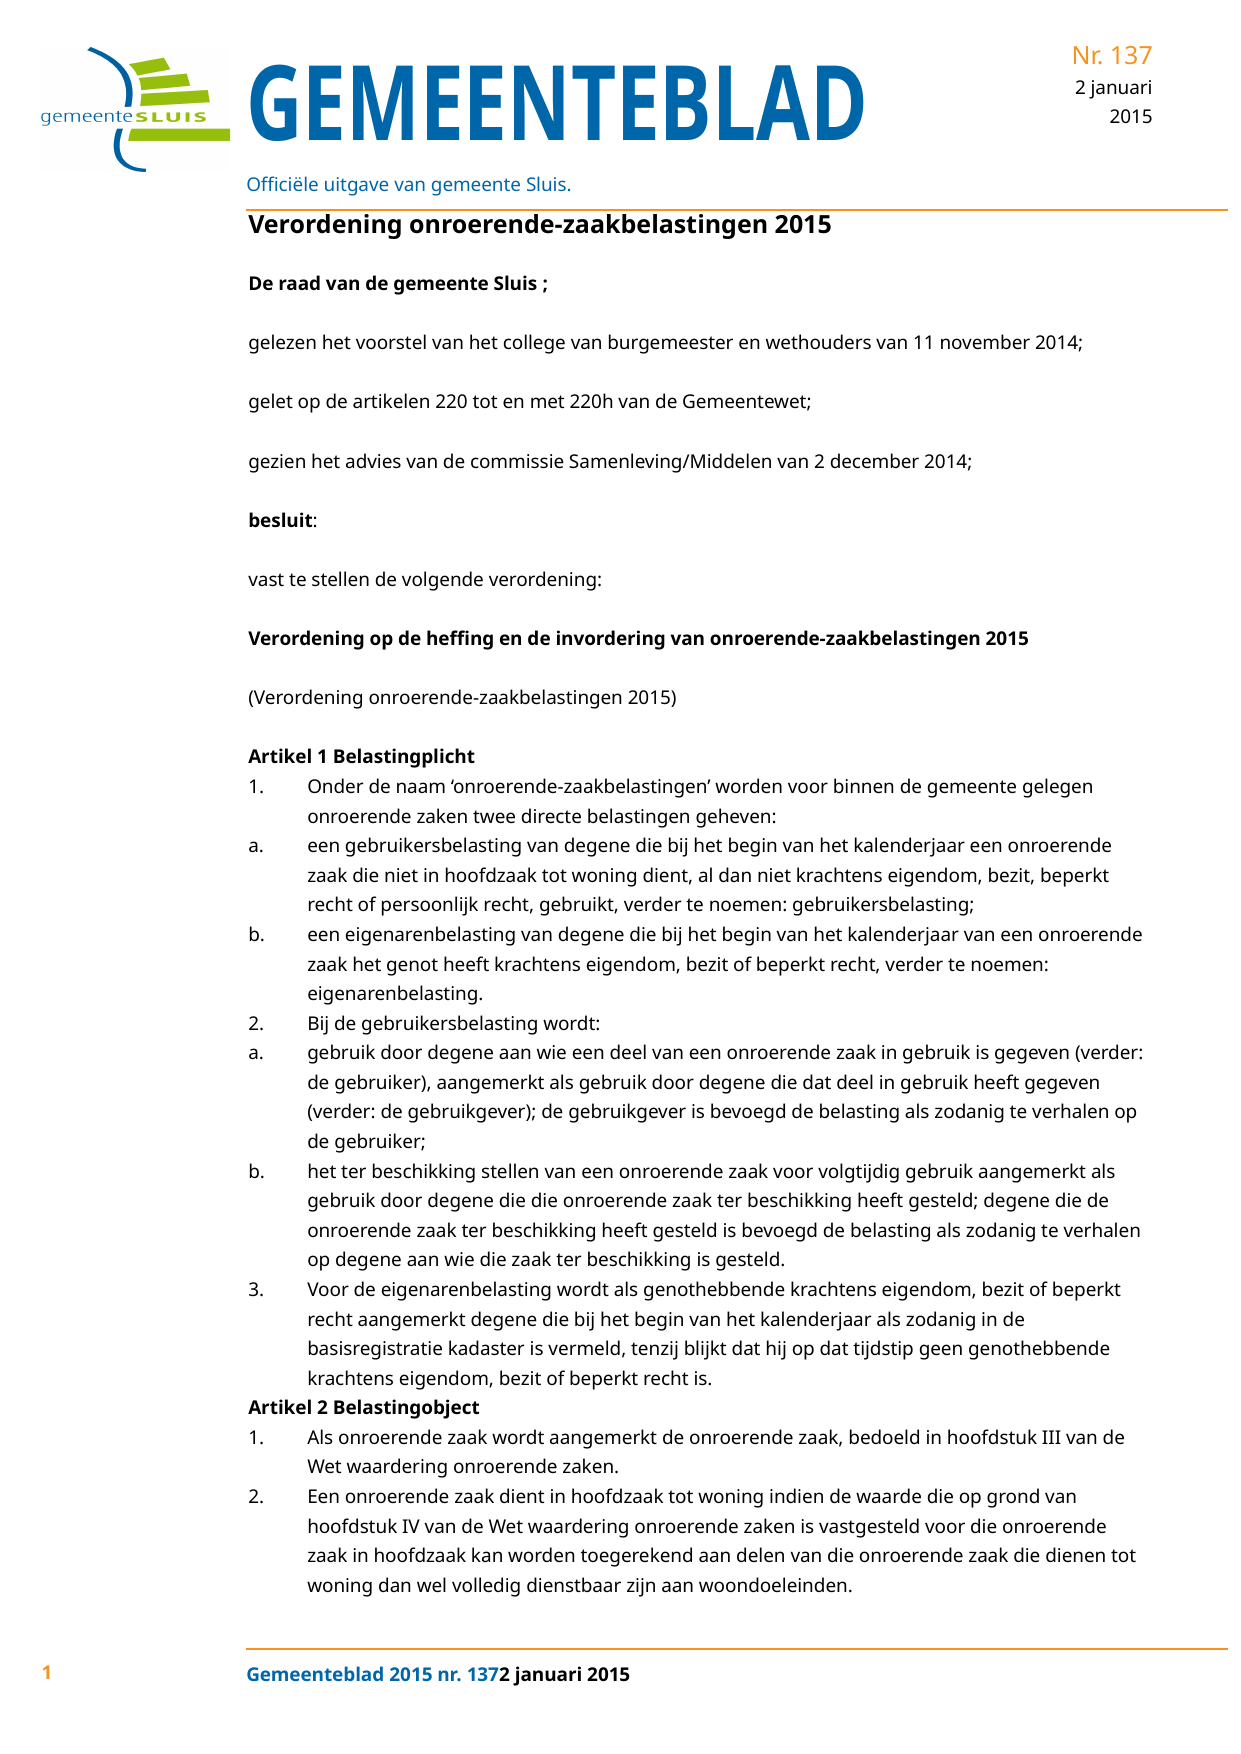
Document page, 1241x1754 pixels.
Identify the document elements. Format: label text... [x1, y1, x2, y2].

list het ter beschikking stellen van een onroerende zaak voor volgtijdig gebruik aangemerkt als gebruik door degene die die onroerende zaak ter beschikking heeft gesteld; degene die de onroerende zaak ter beschikking heeft gesteld is bevoegd de belasting als zodanig te verhalen op degene aan wie die zaak ter beschikking is gesteld. [248, 1158, 1152, 1272]
list Onder de naam ‘onroerende-zaakbelastingen’ worden voor binnen de gemeente gelegen onroerende zaken twee directe belastingen geheven: [248, 773, 1152, 828]
text Artikel 2 Belastingobject [248, 1394, 1152, 1420]
text besluit: [248, 507, 1152, 533]
text gelet op de artikelen 220 tot en met 220h van de Gemeentewet; [248, 389, 1152, 414]
list een gebruikersbelasting van degene die bij het begin van het kalenderjaar een onroerende zaak die niet in hoofdzaak tot woning dient, al dan niet krachtens eigendom, bezit, beperkt recht of persoonlijk recht, gebruikt, verder te noemen: gebruikersbelasting; [248, 832, 1152, 917]
list Een onroerende zaak dient in hoofdzaak tot woning indien de waarde die op grond van hoofdstuk IV van de Wet waardering onroerende zaken is vastgesteld voor die onroerende zaak in hoofdzaak kan worden toegerekend aan delen van die onroerende zaak die dienen tot woning dan wel volledig dienstbaar zijn aan woondoeleinden. [248, 1483, 1152, 1598]
text (Verordening onroerende-zaakbelastingen 2015) [248, 684, 1152, 710]
text De raad van de gemeente Sluis ; [248, 270, 1152, 296]
text gelezen het voorstel van het college van burgemeester en wethouders van 11 november 2014; [248, 329, 1152, 355]
text gezien het advies van de commissie Samenleving/Middelen van 2 december 2014; [248, 448, 1152, 473]
list Bij de gebruikersbelasting wordt: [248, 1010, 1152, 1036]
list een eigenarenbelasting van degene die bij het begin van het kalenderjaar van een onroerende zaak het genot heeft krachtens eigendom, bezit of beperkt recht, verder te noemen: eigenarenbelasting. [248, 921, 1152, 1006]
text Artikel 1 Belastingplicht [248, 744, 1152, 769]
list Voor de eigenarenbelasting wordt als genothebbende krachtens eigendom, bezit of beperkt recht aangemerkt degene die bij het begin van het kalenderjaar als zodanig in de basisregistratie kadaster is vermeld, tenzij blijkt dat hij op dat tijdstip geen genothebbende krachtens eigendom, bezit of beperkt recht is. [248, 1276, 1152, 1391]
text vast te stellen de volgende verordening: [248, 566, 1152, 592]
list gebruik door degene aan wie een deel van een onroerende zaak in gebruik is gegeven (verder: de gebruiker), aangemerkt als gebruik door degene die dat deel in gebruik heeft gegeven (verder: de gebruikgever); de gebruikgever is bevoegd de belasting als zodanig te verhalen op de gebruiker; [248, 1039, 1152, 1154]
list Als onroerende zaak wordt aangemerkt de onroerende zaak, bedoeld in hoofdstuk III van de Wet waardering onroerende zaken. [248, 1424, 1152, 1479]
text Verordening op de heffing en de invordering van onroerende-zaakbelastingen 2015 [248, 625, 1152, 651]
text Verordening onroerende-zaakbelastingen 2015 [248, 211, 1152, 241]
picture [41, 47, 231, 172]
